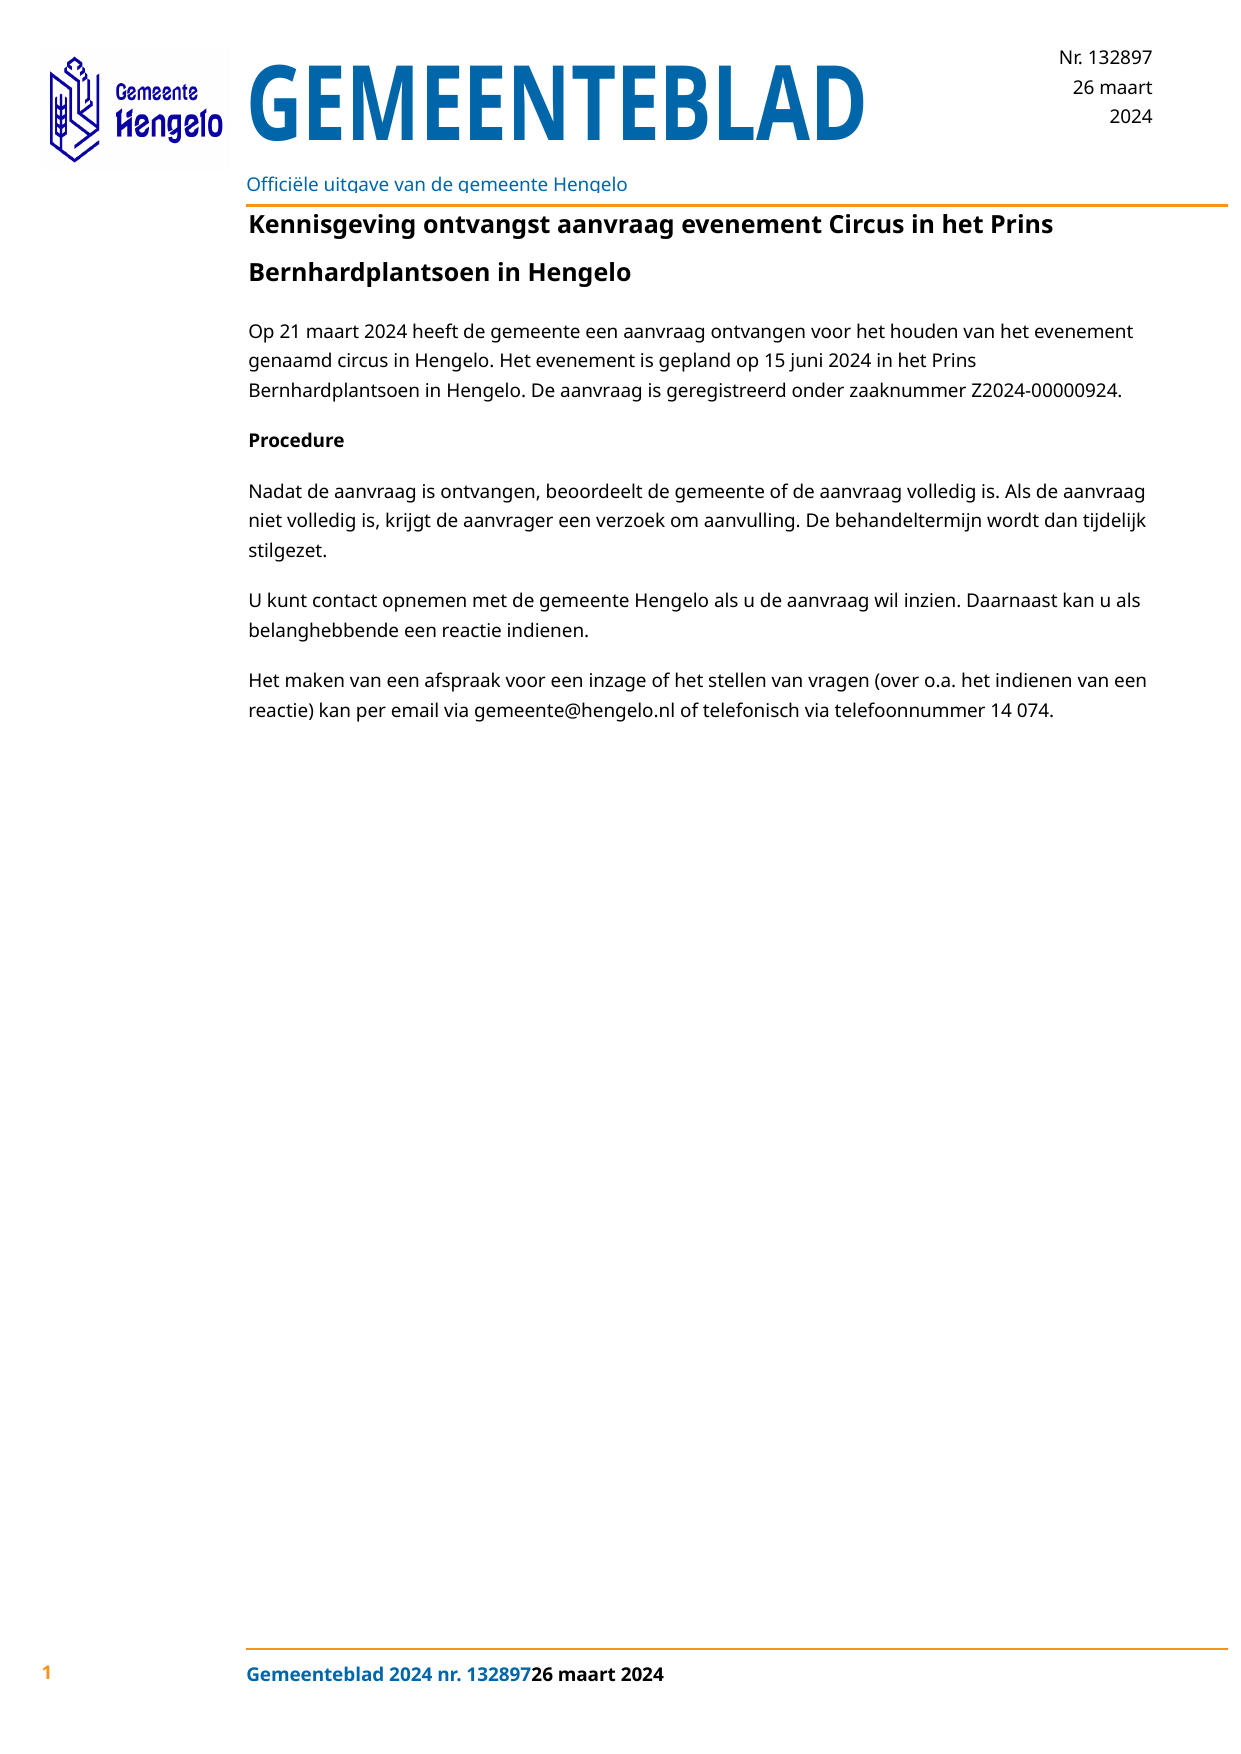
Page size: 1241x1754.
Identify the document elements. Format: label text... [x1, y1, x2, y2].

text Op 21 maart 2024 heeft de gemeente een aanvraag ontvangen voor het houden van het evenement genaamd circus in Hengelo. Het evenement is gepland op 15 juni 2024 in het Prins Bernhardplantsoen in Hengelo. De aanvraag is geregistreerd onder zaaknummer Z2024-00000924. [248, 318, 1152, 403]
text Het maken van een afspraak voor een inzage of het stellen van vragen (over o.a. het indienen van een reactie) kan per email via gemeente@hengelo.nl of telefonisch via telefoonnummer 14 074. [248, 667, 1152, 723]
text Kennisgeving ontvangst aanvraag evenement Circus in het Prins Bernhardplantsoen in Hengelo [248, 207, 1152, 288]
picture [41, 47, 231, 172]
text Procedure [248, 427, 1152, 453]
text U kunt contact opnemen met de gemeente Hengelo als u de aanvraag wil inzien. Daarnaast kan u als belanghebbende een reactie indienen. [248, 587, 1152, 643]
text Nadat de aanvraag is ontvangen, beoordeelt de gemeente of de aanvraag volledig is. Als de aanvraag niet volledig is, krijgt de aanvrager een verzoek om aanvulling. De behandeltermijn wordt dan tijdelijk stilgezet. [248, 478, 1152, 563]
